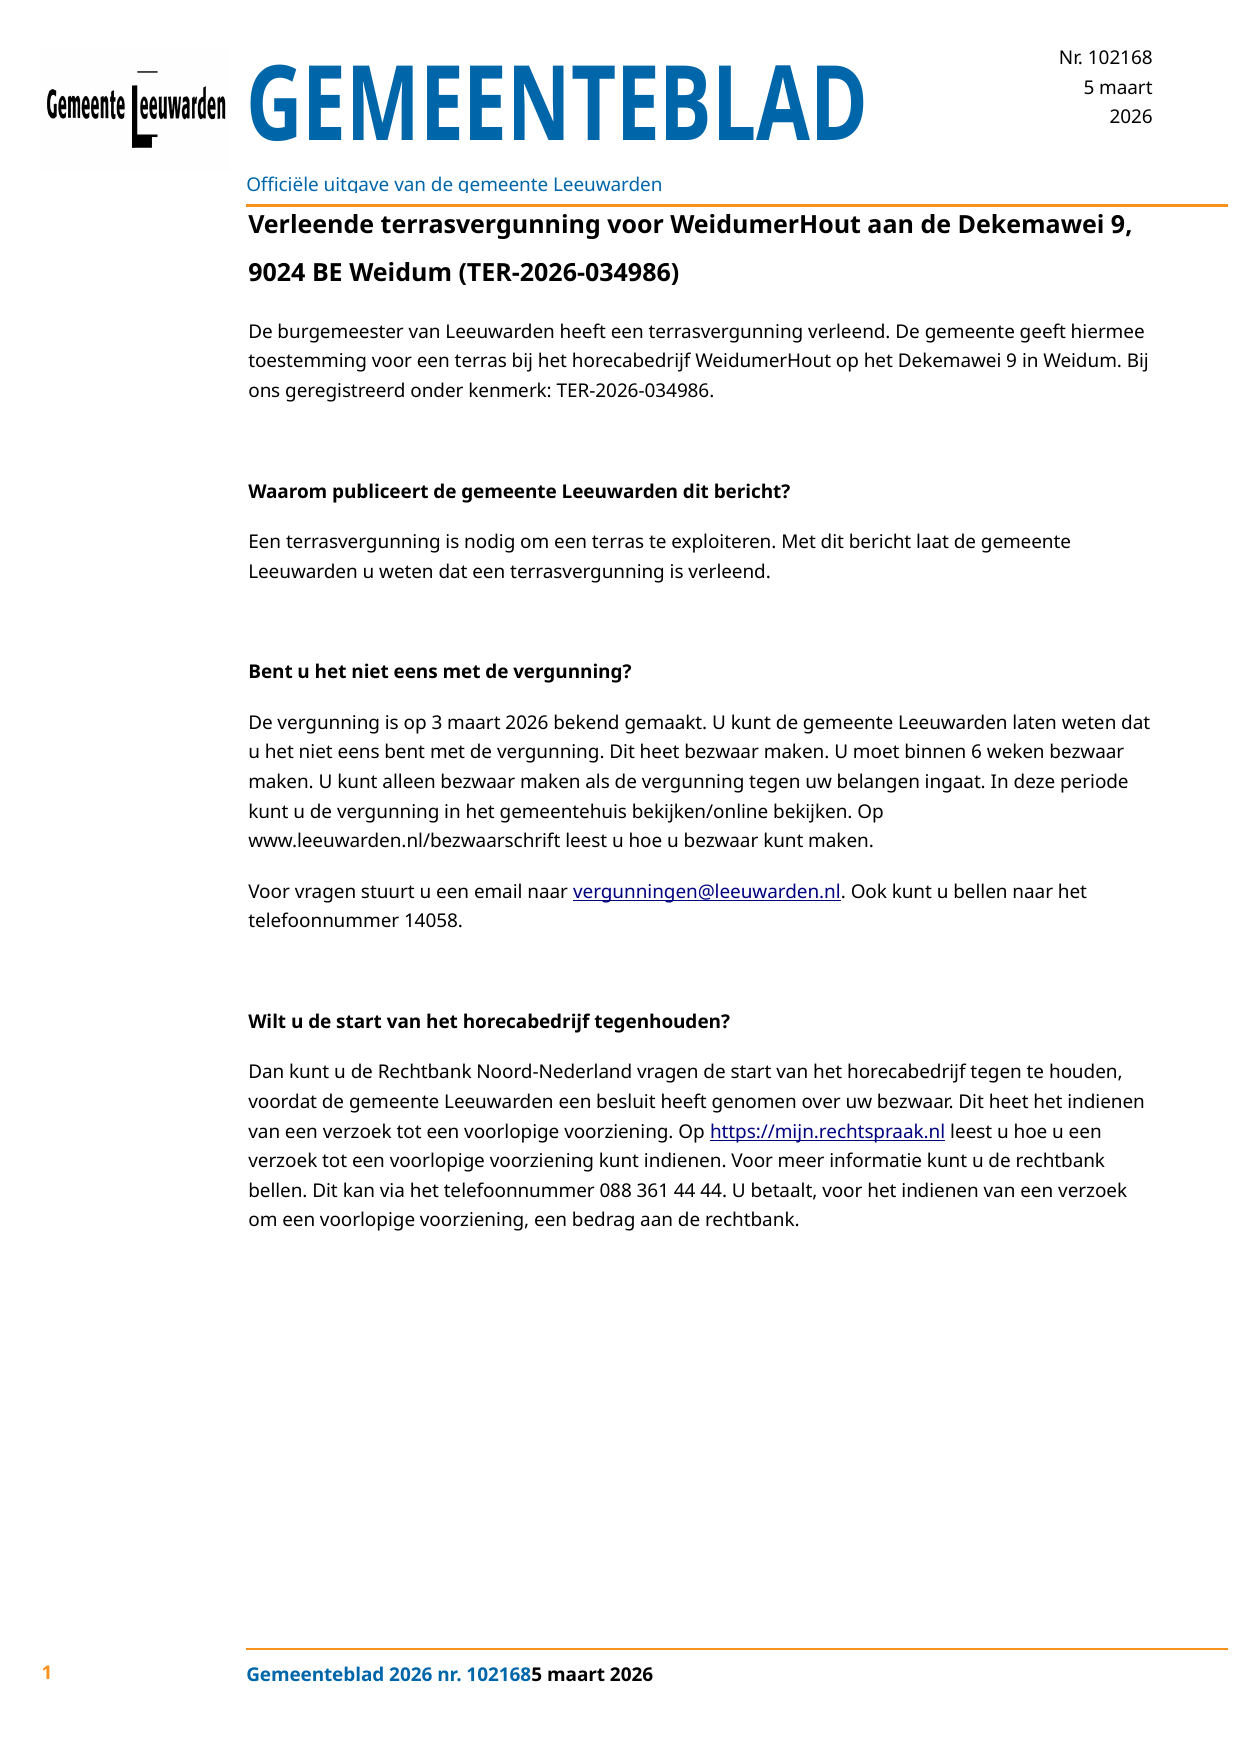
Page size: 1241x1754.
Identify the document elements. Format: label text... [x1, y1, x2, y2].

text De burgemeester van Leeuwarden heeft een terrasvergunning verleend. De gemeente geeft hiermee toestemming voor een terras bij het horecabedrijf WeidumerHout op het Dekemawei 9 in Weidum. Bij ons geregistreerd onder kenmerk: TER-2026-034986. [248, 318, 1152, 403]
text Voor vragen stuurt u een email naar vergunningen@leeuwarden.nl. Ook kunt u bellen naar het telefoonnummer 14058. [248, 878, 1152, 933]
text Verleende terrasvergunning voor WeidumerHout aan de Dekemawei 9, 9024 BE Weidum (TER-2026-034986) [248, 207, 1152, 288]
text Bent u het niet eens met de vergunning? [248, 659, 1152, 684]
picture [41, 47, 231, 172]
text De vergunning is op 3 maart 2026 bekend gemaakt. U kunt de gemeente Leeuwarden laten weten dat u het niet eens bent met de vergunning. Dit heet bezwaar maken. U moet binnen 6 weken bezwaar maken. U kunt alleen bezwaar maken als de vergunning tegen uw belangen ingaat. In deze periode kunt u de vergunning in het gemeentehuis bekijken/online bekijken. Op www.leeuwarden.nl/bezwaarschrift leest u hoe u bezwaar kunt maken. [248, 709, 1152, 853]
text Een terrasvergunning is nodig om een terras te exploiteren. Met dit bericht laat de gemeente Leeuwarden u weten dat een terrasvergunning is verleend. [248, 528, 1152, 584]
text Waarom publiceert de gemeente Leeuwarden dit bericht? [248, 478, 1152, 504]
text Wilt u de start van het horecabedrijf tegenhouden? [248, 1008, 1152, 1034]
text Dan kunt u de Rechtbank Noord-Nederland vragen de start van het horecabedrijf tegen te houden, voordat de gemeente Leeuwarden een besluit heeft genomen over uw bezwaar. Dit heet het indienen van een verzoek tot een voorlopige voorziening. Op https://mijn.rechtspraak.nl leest u hoe u een verzoek tot een voorlopige voorziening kunt indienen. Voor meer informatie kunt u de rechtbank bellen. Dit kan via het telefoonnummer 088 361 44 44. U betaalt, voor het indienen van een verzoek om een voorlopige voorziening, een bedrag aan de rechtbank. [248, 1059, 1152, 1232]
